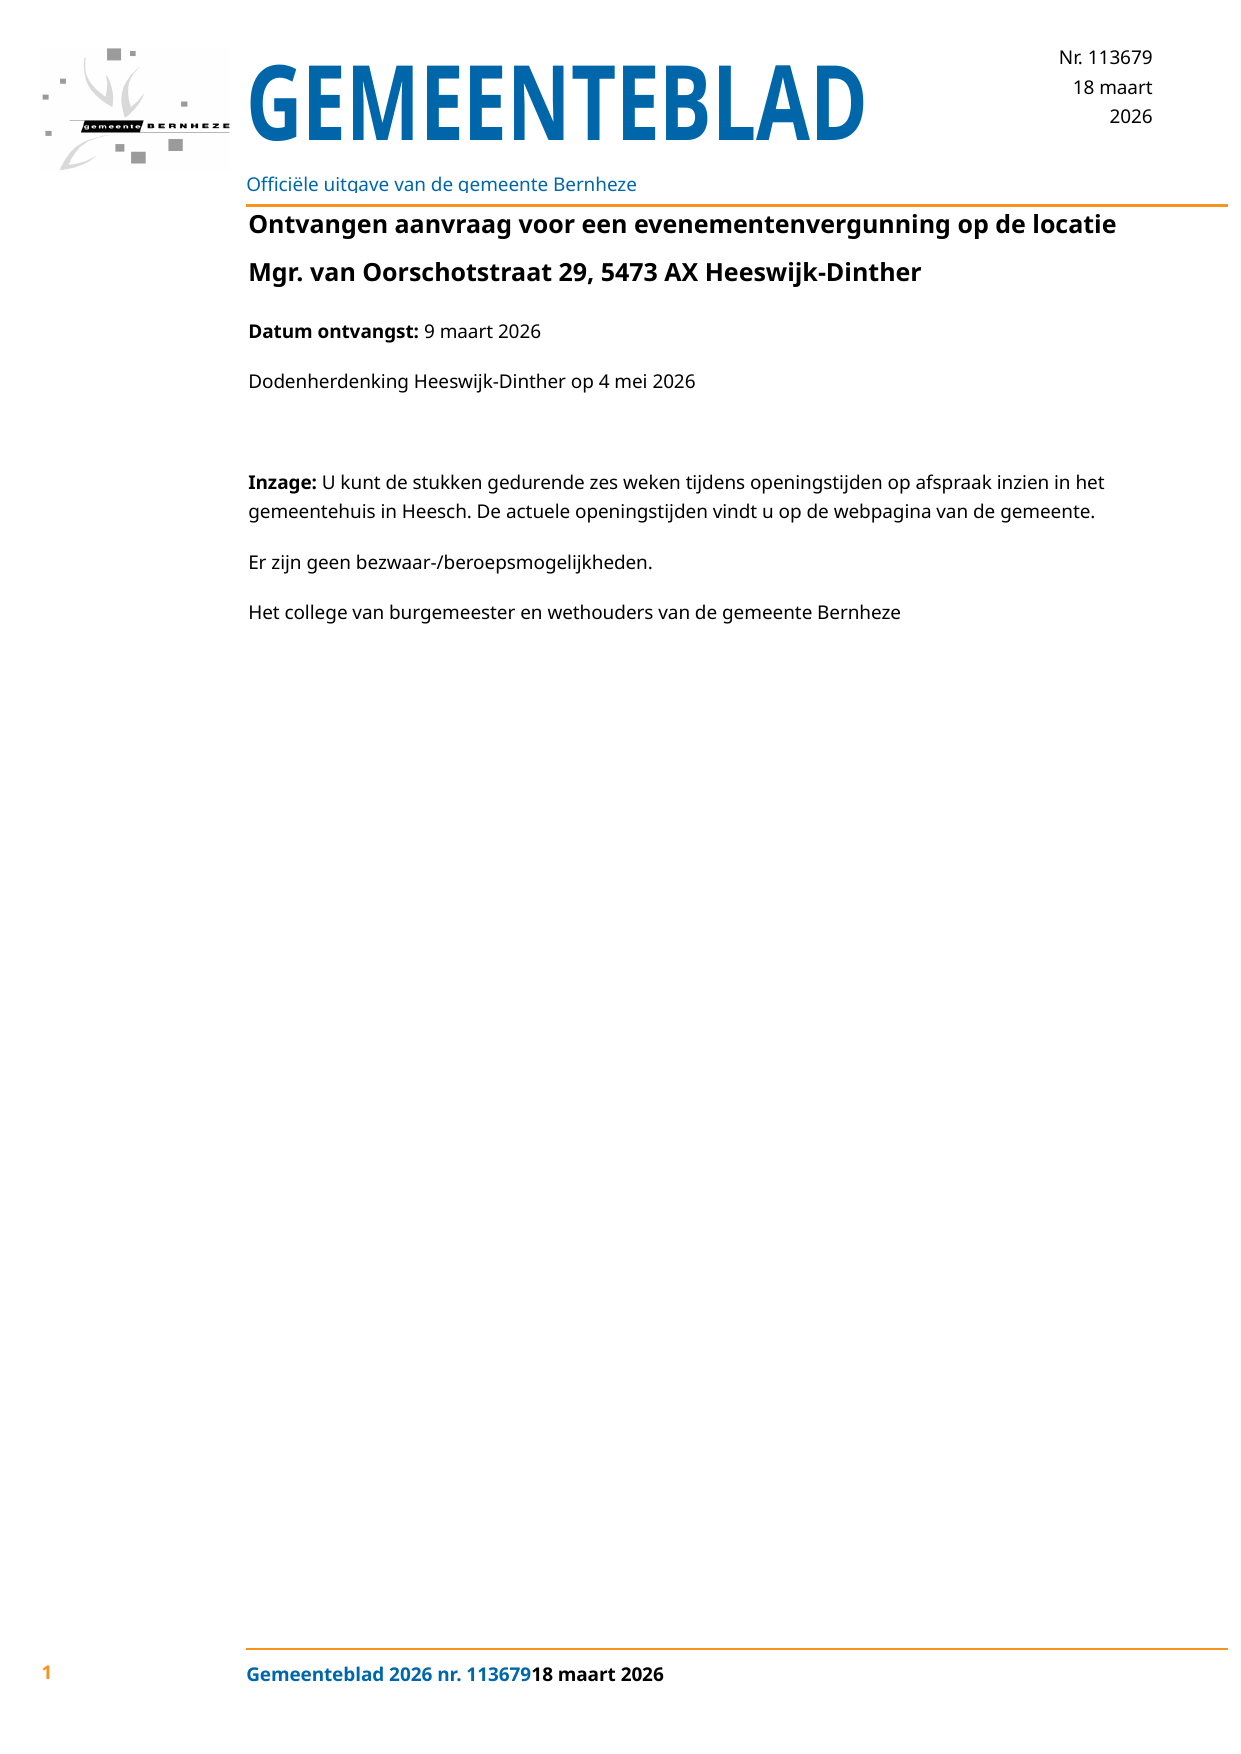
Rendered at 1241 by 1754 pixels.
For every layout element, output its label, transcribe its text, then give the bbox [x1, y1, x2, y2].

picture [41, 47, 231, 172]
text Er zijn geen bezwaar-/beroepsmogelijkheden. [248, 549, 1152, 575]
text Inzage: U kunt de stukken gedurende zes weken tijdens openingstijden op afspraak inzien in het gemeentehuis in Heesch. De actuele openingstijden vindt u op de webpagina van de gemeente. [248, 469, 1152, 524]
text Ontvangen aanvraag voor een evenementenvergunning op de locatie Mgr. van Oorschotstraat 29, 5473 AX Heeswijk-Dinther [248, 207, 1152, 288]
text Datum ontvangst: 9 maart 2026 [248, 318, 1152, 344]
text Dodenherdenking Heeswijk-Dinther op 4 mei 2026 [248, 368, 1152, 394]
text Het college van burgemeester en wethouders van de gemeente Bernheze [248, 599, 1152, 625]
